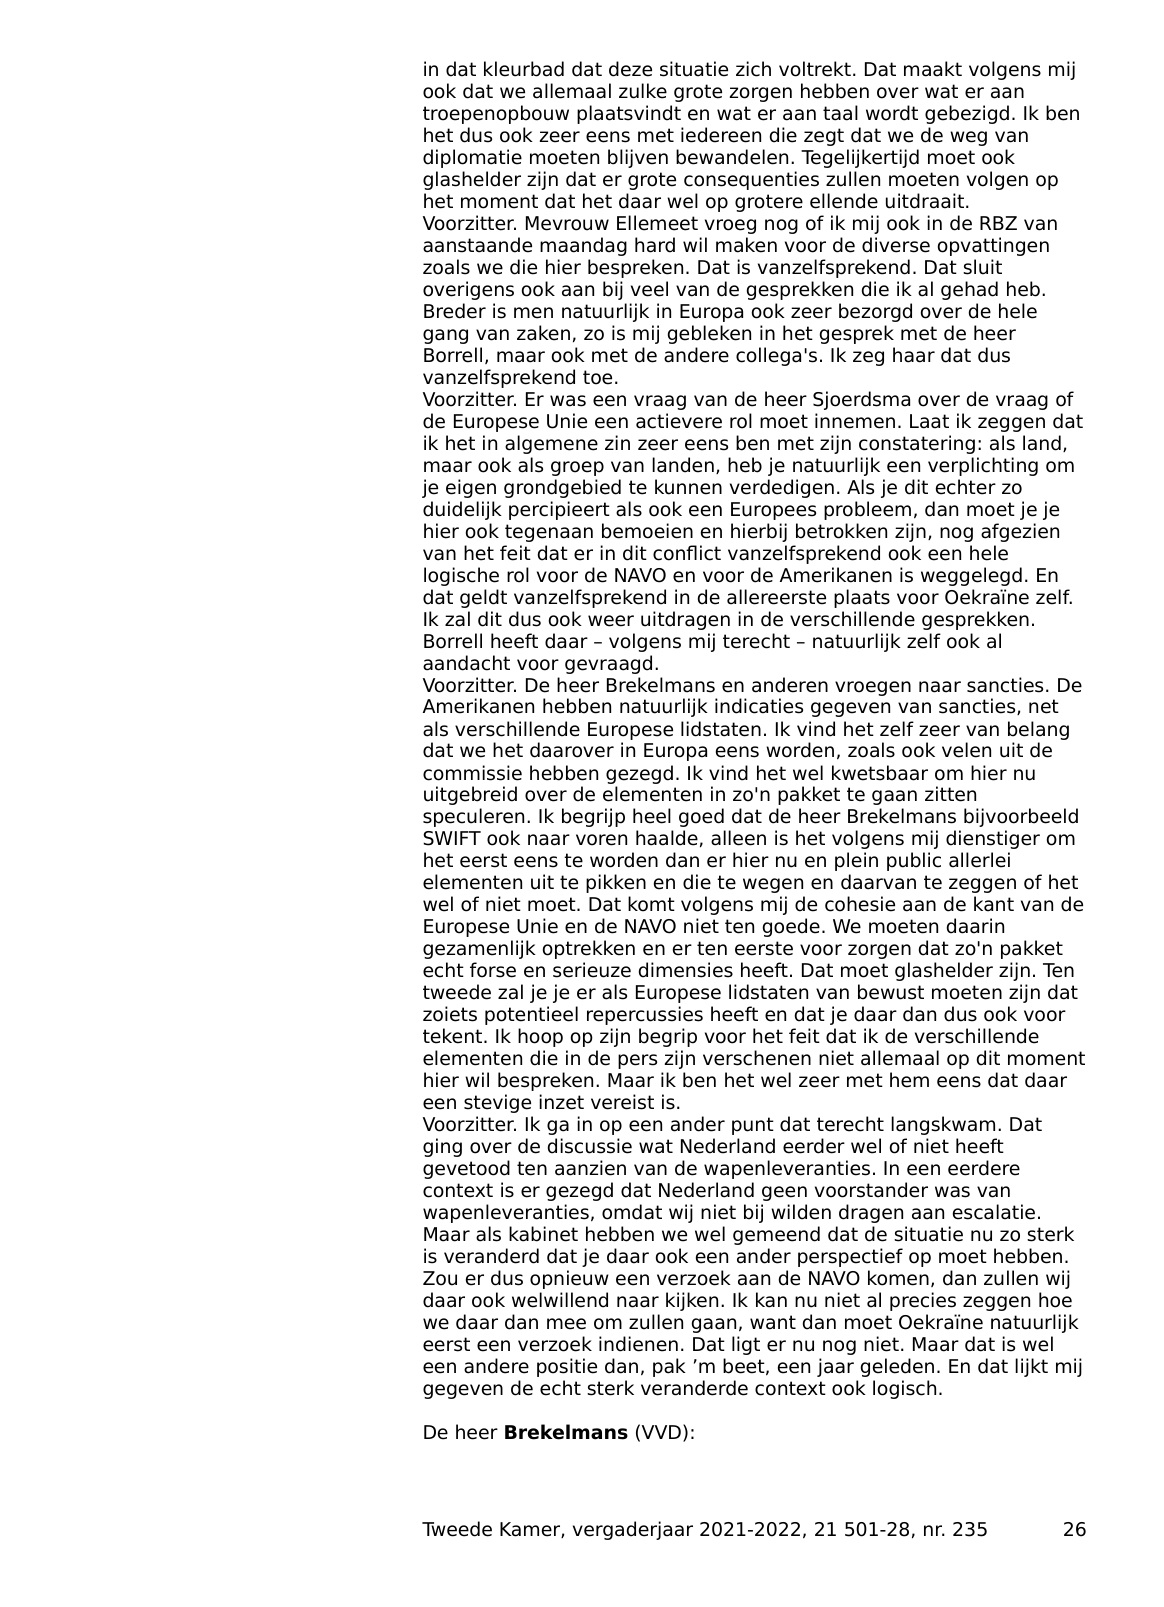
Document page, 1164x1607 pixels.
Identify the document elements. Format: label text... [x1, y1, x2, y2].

text Voorzitter. De heer Brekelmans en anderen vroegen naar sancties. De Amerikanen hebben natuurlijk indicaties gegeven van sancties, net als verschillende Europese lidstaten. Ik vind het zelf zeer van belang dat we het daarover in Europa eens worden, zoals ook velen uit de commissie hebben gezegd. Ik vind het wel kwetsbaar om hier nu uitgebreid over de elementen in zo'n pakket te gaan zitten speculeren. Ik begrijp heel goed dat de heer Brekelmans bijvoorbeeld SWIFT ook naar voren haalde, alleen is het volgens mij dienstiger om het eerst eens te worden dan er hier nu en plein public allerlei elementen uit te pikken en die te wegen en daarvan te zeggen of het wel of niet moet. Dat komt volgens mij de cohesie aan de kant van de Europese Unie en de NAVO niet ten goede. We moeten daarin gezamenlijk optrekken en er ten eerste voor zorgen dat zo'n pakket echt forse en serieuze dimensies heeft. Dat moet glashelder zijn. Ten tweede zal je je er als Europese lidstaten van bewust moeten zijn dat zoiets potentieel repercussies heeft en dat je daar dan dus ook voor tekent. Ik hoop op zijn begrip voor het feit dat ik de verschillende elementen die in de pers zijn verschenen niet allemaal op dit moment hier wil bespreken. Maar ik ben het wel zeer met hem eens dat daar een stevige inzet vereist is. [422, 674, 1087, 1114]
text Voorzitter. Ik ga in op een ander punt dat terecht langskwam. Dat ging over de discussie wat Nederland eerder wel of niet heeft gevetood ten aanzien van de wapenleveranties. In een eerdere context is er gezegd dat Nederland geen voorstander was van wapenleveranties, omdat wij niet bij wilden dragen aan escalatie. Maar als kabinet hebben we wel gemeend dat de situatie nu zo sterk is veranderd dat je daar ook een ander perspectief op moet hebben. Zou er dus opnieuw een verzoek aan de NAVO komen, dan zullen wij daar ook welwillend naar kijken. Ik kan nu niet al precies zeggen hoe we daar dan mee om zullen gaan, want dan moet Oekraïne natuurlijk eerst een verzoek indienen. Dat ligt er nu nog niet. Maar dat is wel een andere positie dan, pak ’m beet, een jaar geleden. En dat lijkt mij gegeven de echt sterk veranderde context ook logisch. [422, 1114, 1087, 1400]
text Voorzitter. Mevrouw Ellemeet vroeg nog of ik mij ook in de RBZ van aanstaande maandag hard wil maken voor de diverse opvattingen zoals we die hier bespreken. Dat is vanzelfsprekend. Dat sluit overigens ook aan bij veel van de gesprekken die ik al gehad heb. Breder is men natuurlijk in Europa ook zeer bezorgd over de hele gang van zaken, zo is mij gebleken in het gesprek met de heer Borrell, maar ook met de andere collega's. Ik zeg haar dat dus vanzelfsprekend toe. [422, 213, 1087, 389]
text De heer Brekelmans (VVD): [422, 1422, 1087, 1444]
text in dat kleurbad dat deze situatie zich voltrekt. Dat maakt volgens mij ook dat we allemaal zulke grote zorgen hebben over wat er aan troepenopbouw plaatsvindt en wat er aan taal wordt gebezigd. Ik ben het dus ook zeer eens met iedereen die zegt dat we de weg van diplomatie moeten blijven bewandelen. Tegelijkertijd moet ook glashelder zijn dat er grote consequenties zullen moeten volgen op het moment dat het daar wel op grotere ellende uitdraait. [422, 59, 1087, 213]
text Voorzitter. Er was een vraag van de heer Sjoerdsma over de vraag of de Europese Unie een actievere rol moet innemen. Laat ik zeggen dat ik het in algemene zin zeer eens ben met zijn constatering: als land, maar ook als groep van landen, heb je natuurlijk een verplichting om je eigen grondgebied te kunnen verdedigen. Als je dit echter zo duidelijk percipieert als ook een Europees probleem, dan moet je je hier ook tegenaan bemoeien en hierbij betrokken zijn, nog afgezien van het feit dat er in dit conflict vanzelfsprekend ook een hele logische rol voor de NAVO en voor de Amerikanen is weggelegd. En dat geldt vanzelfsprekend in de allereerste plaats voor Oekraïne zelf. Ik zal dit dus ook weer uitdragen in de verschillende gesprekken. Borrell heeft daar – volgens mij terecht – natuurlijk zelf ook al aandacht voor gevraagd. [422, 389, 1087, 674]
